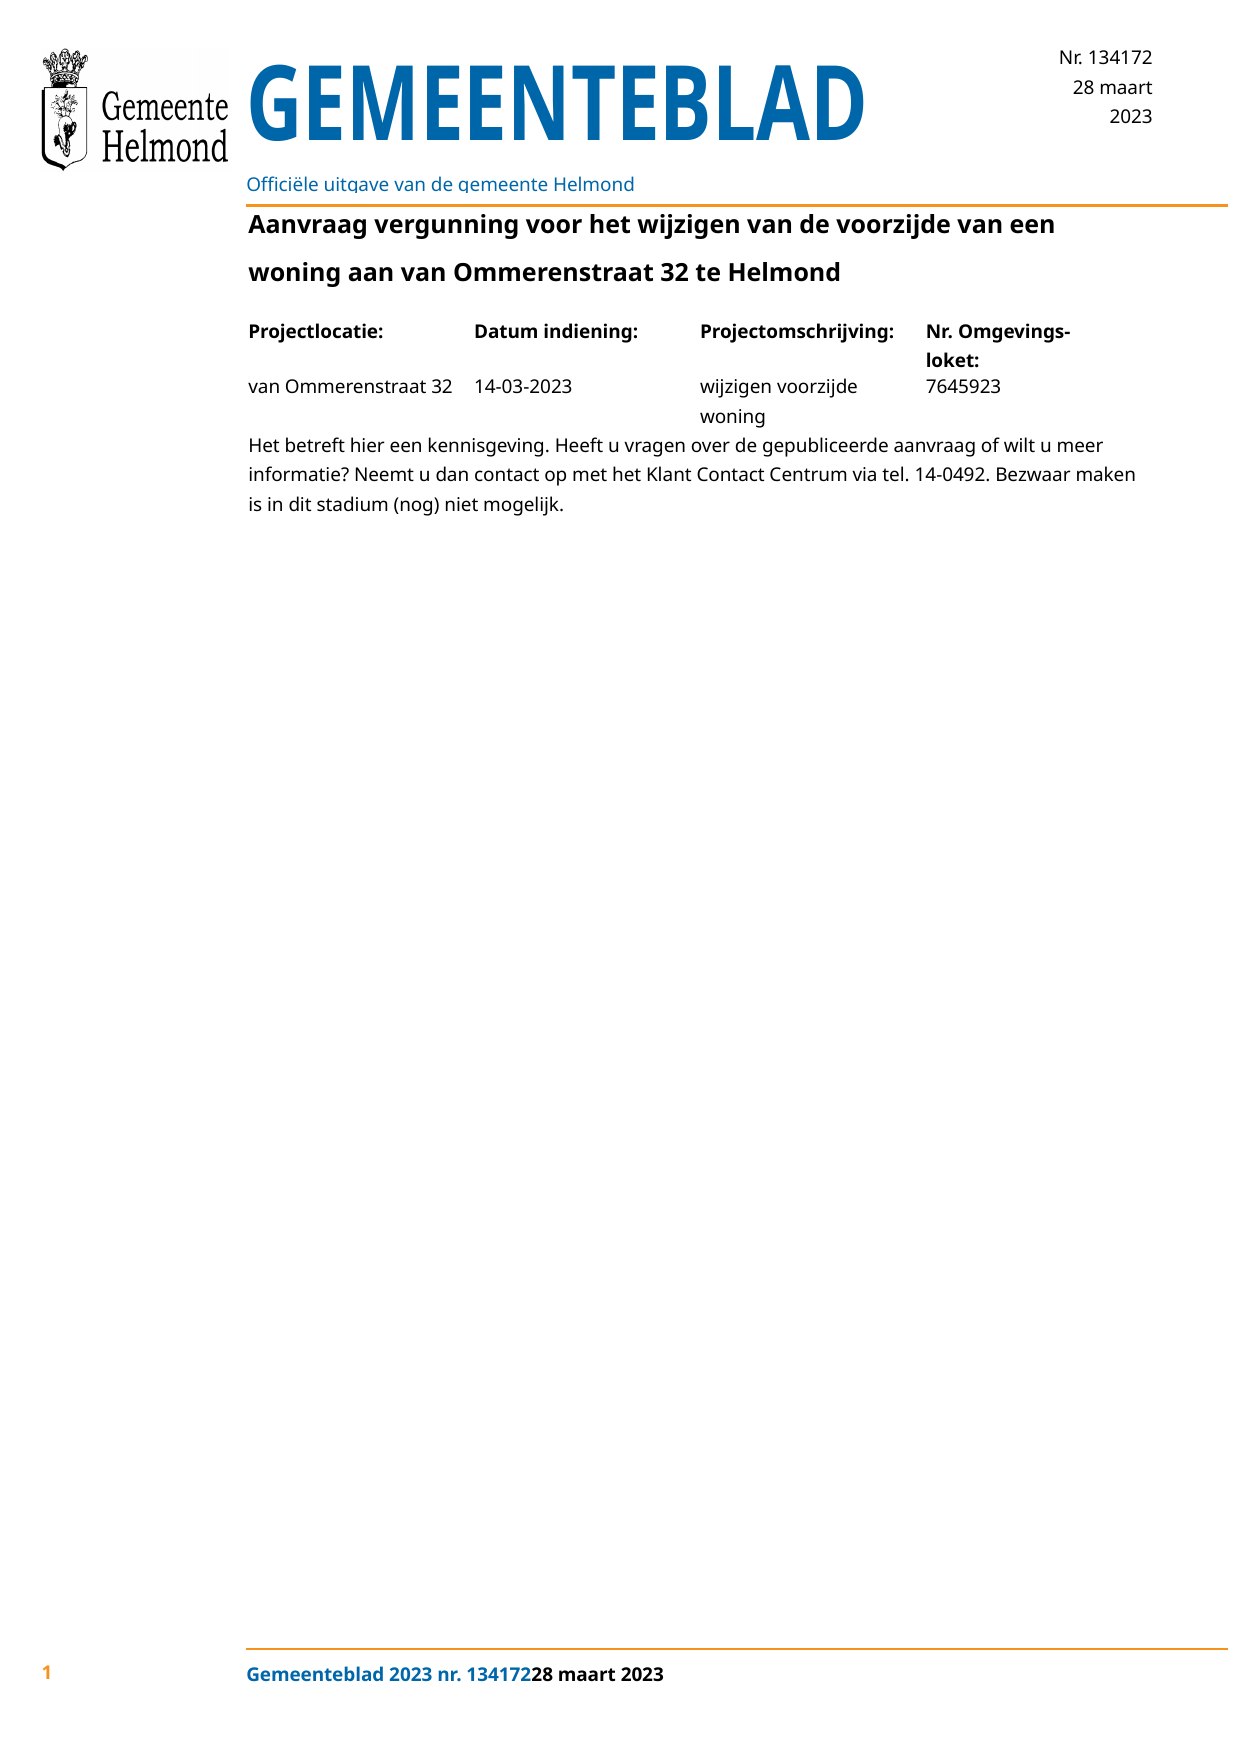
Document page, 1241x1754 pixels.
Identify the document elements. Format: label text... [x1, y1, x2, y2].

table_header Datum indiening: [474, 318, 700, 373]
table_header Projectlocatie: [248, 318, 474, 373]
table_cell 14-03-2023 [474, 373, 700, 429]
table_cell wijzigen voorzijde woning [700, 373, 926, 429]
text Aanvraag vergunning voor het wijzigen van de voorzijde van een woning aan van Ommerenstraat 32 te Helmond [248, 207, 1152, 288]
text Het betreft hier een kennisgeving. Heeft u vragen over de gepubliceerde aanvraag of wilt u meer informatie? Neemt u dan contact op met het Klant Contact Centrum via tel. 14-0492. Bezwaar maken is in dit stadium (nog) niet mogelijk. [248, 432, 1152, 517]
picture [41, 47, 231, 172]
table_cell van Ommerenstraat 32 [248, 373, 474, 429]
table_header Nr. Omgevings- loket: [926, 318, 1152, 373]
table_cell 7645923 [926, 373, 1152, 429]
table_header Projectomschrijving: [700, 318, 926, 373]
